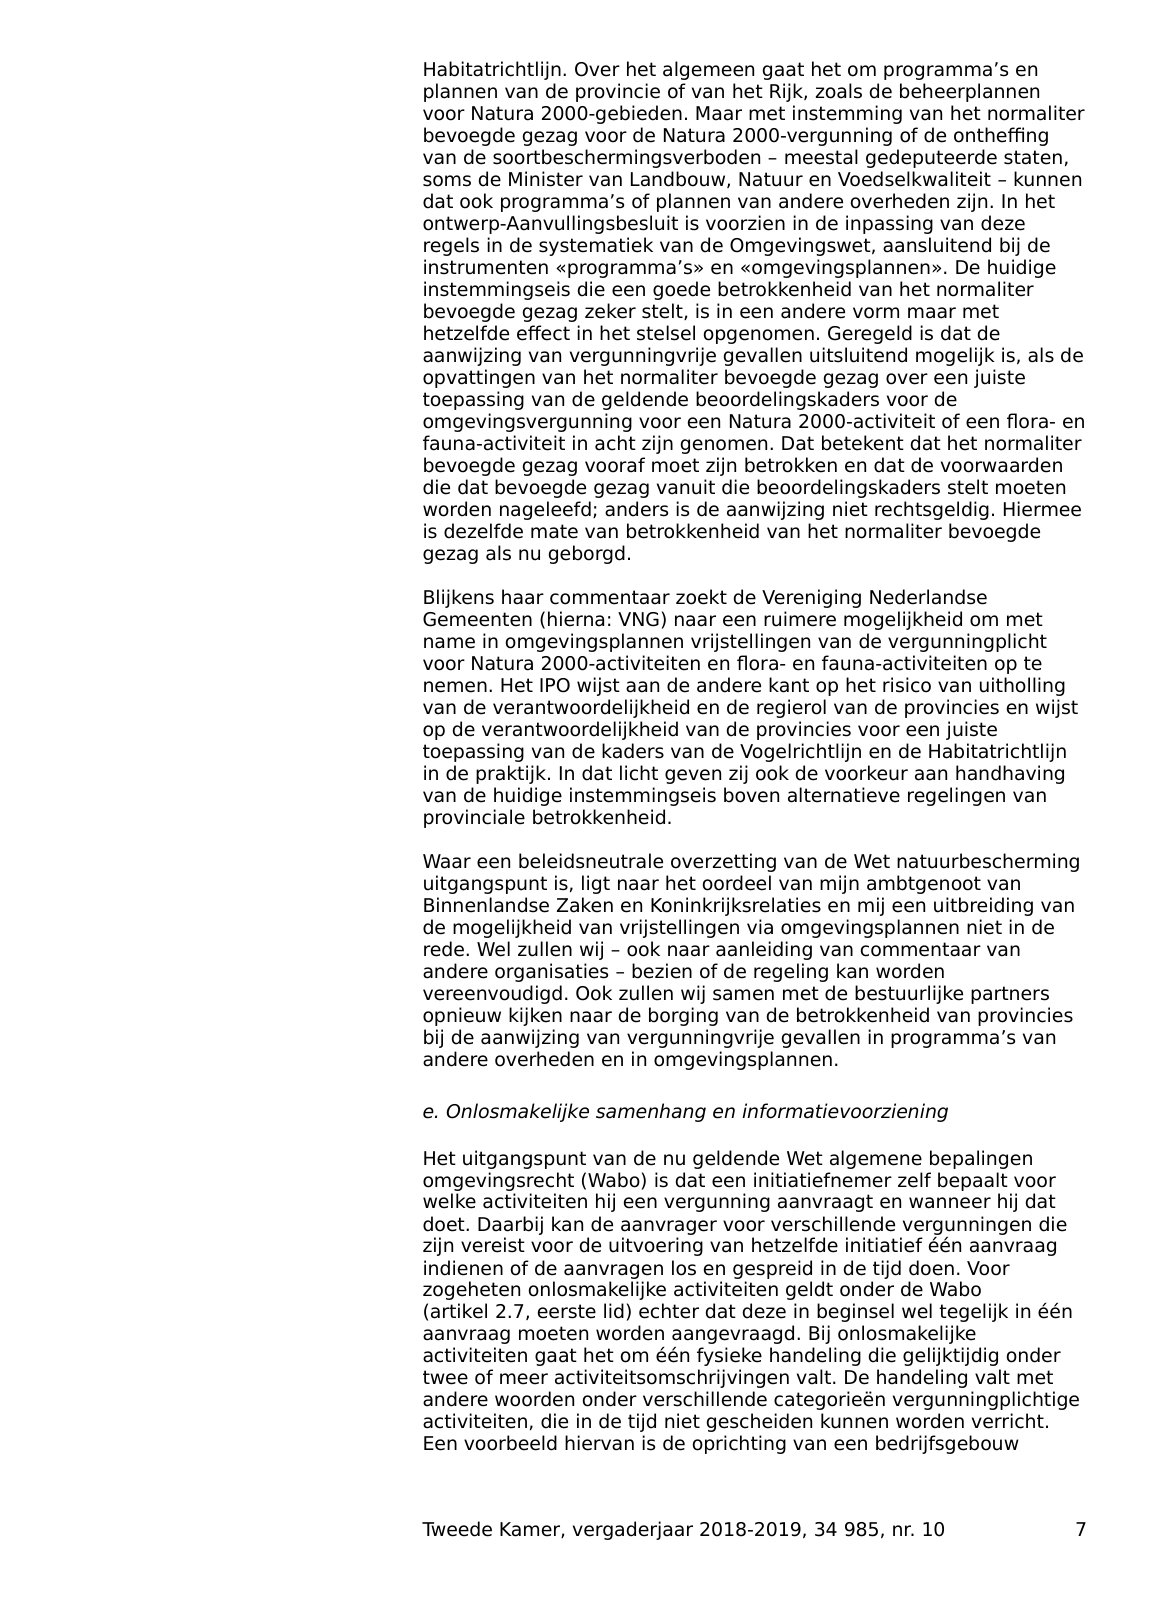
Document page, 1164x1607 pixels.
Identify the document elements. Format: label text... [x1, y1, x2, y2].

text Waar een beleidsneutrale overzetting van de Wet natuurbescherming uitgangspunt is, ligt naar het oordeel van mijn ambtgenoot van Binnenlandse Zaken en Koninkrijksrelaties en mij een uitbreiding van de mogelijkheid van vrijstellingen via omgevingsplannen niet in de rede. Wel zullen wij – ook naar aanleiding van commentaar van andere organisaties – bezien of de regeling kan worden vereenvoudigd. Ook zullen wij samen met de bestuurlijke partners opnieuw kijken naar de borging van de betrokkenheid van provincies bij de aanwijzing van vergunningvrije gevallen in programma’s van andere overheden en in omgevingsplannen. [422, 851, 1087, 1071]
text Habitatrichtlijn. Over het algemeen gaat het om programma’s en plannen van de provincie of van het Rijk, zoals de beheerplannen voor Natura 2000-gebieden. Maar met instemming van het normaliter bevoegde gezag voor de Natura 2000-vergunning of de ontheffing van de soortbeschermingsverboden – meestal gedeputeerde staten, soms de Minister van Landbouw, Natuur en Voedselkwaliteit – kunnen dat ook programma’s of plannen van andere overheden zijn. In het ontwerp-Aanvullingsbesluit is voorzien in de inpassing van deze regels in de systematiek van de Omgevingswet, aansluitend bij de instrumenten «programma’s» en «omgevingsplannen». De huidige instemmingseis die een goede betrokkenheid van het normaliter bevoegde gezag zeker stelt, is in een andere vorm maar met hetzelfde effect in het stelsel opgenomen. Geregeld is dat de aanwijzing van vergunningvrije gevallen uitsluitend mogelijk is, als de opvattingen van het normaliter bevoegde gezag over een juiste toepassing van de geldende beoordelingskaders voor de omgevingsvergunning voor een Natura 2000-activiteit of een flora- en fauna-activiteit in acht zijn genomen. Dat betekent dat het normaliter bevoegde gezag vooraf moet zijn betrokken en dat de voorwaarden die dat bevoegde gezag vanuit die beoordelingskaders stelt moeten worden nageleefd; anders is de aanwijzing niet rechtsgeldig. Hiermee is dezelfde mate van betrokkenheid van het normaliter bevoegde gezag als nu geborgd. [422, 59, 1087, 564]
text Blijkens haar commentaar zoekt de Vereniging Nederlandse Gemeenten (hierna: VNG) naar een ruimere mogelijkheid om met name in omgevingsplannen vrijstellingen van de vergunningplicht voor Natura 2000-activiteiten en flora- en fauna-activiteiten op te nemen. Het IPO wijst aan de andere kant op het risico van uitholling van de verantwoordelijkheid en de regierol van de provincies en wijst op de verantwoordelijkheid van de provincies voor een juiste toepassing van de kaders van de Vogelrichtlijn en de Habitatrichtlijn in de praktijk. In dat licht geven zij ook de voorkeur aan handhaving van de huidige instemmingseis boven alternatieve regelingen van provinciale betrokkenheid. [422, 587, 1087, 828]
subtitle e. Onlosmakelijke samenhang en informatievoorziening [422, 1101, 1087, 1122]
text Het uitgangspunt van de nu geldende Wet algemene bepalingen omgevingsrecht (Wabo) is dat een initiatiefnemer zelf bepaalt voor welke activiteiten hij een vergunning aanvraagt en wanneer hij dat doet. Daarbij kan de aanvrager voor verschillende vergunningen die zijn vereist voor de uitvoering van hetzelfde initiatief één aanvraag indienen of de aanvragen los en gespreid in de tijd doen. Voor zogeheten onlosmakelijke activiteiten geldt onder de Wabo (artikel 2.7, eerste lid) echter dat deze in beginsel wel tegelijk in één aanvraag moeten worden aangevraagd. Bij onlosmakelijke activiteiten gaat het om één fysieke handeling die gelijktijdig onder twee of meer activiteitsomschrijvingen valt. De handeling valt met andere woorden onder verschillende categorieën vergunningplichtige activiteiten, die in de tijd niet gescheiden kunnen worden verricht. Een voorbeeld hiervan is de oprichting van een bedrijfsgebouw [422, 1147, 1087, 1455]
